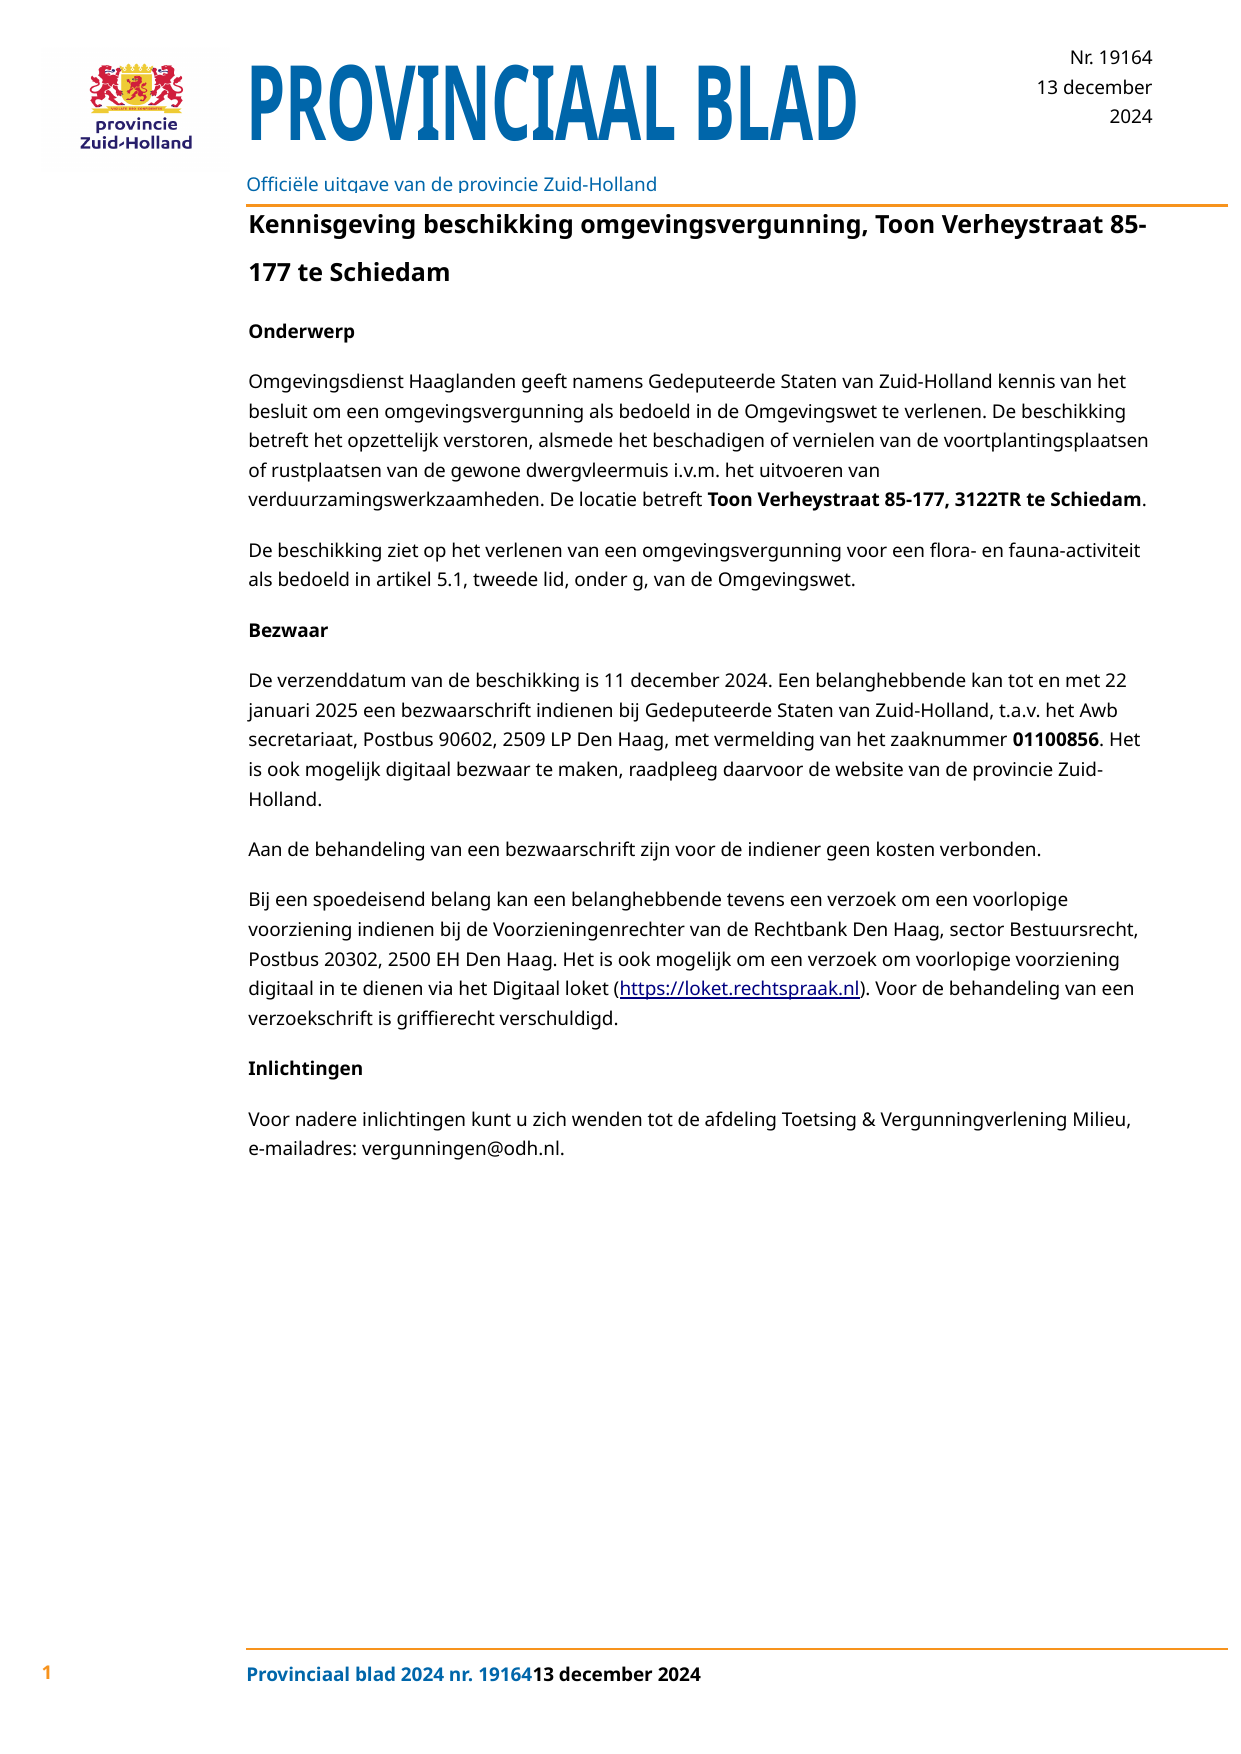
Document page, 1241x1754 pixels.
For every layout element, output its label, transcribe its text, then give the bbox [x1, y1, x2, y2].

text Onderwerp [248, 318, 1152, 344]
picture [41, 47, 231, 172]
text Aan de behandeling van een bezwaarschrift zijn voor de indiener geen kosten verbonden. [248, 836, 1152, 862]
text De verzenddatum van de beschikking is 11 december 2024. Een belanghebbende kan tot en met 22 januari 2025 een bezwaarschrift indienen bij Gedeputeerde Staten van Zuid-Holland, t.a.v. het Awb secretariaat, Postbus 90602, 2509 LP Den Haag, met vermelding van het zaaknummer 01100856. Het is ook mogelijk digitaal bezwaar te maken, raadpleeg daarvoor de website van de provincie Zuid-Holland. [248, 667, 1152, 812]
text Bij een spoedeisend belang kan een belanghebbende tevens een verzoek om een voorlopige voorziening indienen bij de Voorzieningenrechter van de Rechtbank Den Haag, sector Bestuursrecht, Postbus 20302, 2500 EH Den Haag. Het is ook mogelijk om een verzoek om voorlopige voorziening digitaal in te dienen via het Digitaal loket (https://loket.rechtspraak.nl). Voor de behandeling van een verzoekschrift is griffierecht verschuldigd. [248, 887, 1152, 1031]
text Omgevingsdienst Haaglanden geeft namens Gedeputeerde Staten van Zuid-Holland kennis van het besluit om een omgevingsvergunning als bedoeld in de Omgevingswet te verlenen. De beschikking betreft het opzettelijk verstoren, alsmede het beschadigen of vernielen van de voortplantingsplaatsen of rustplaatsen van de gewone dwergvleermuis i.v.m. het uitvoeren van verduurzamingswerkzaamheden. De locatie betreft Toon Verheystraat 85-177, 3122TR te Schiedam. [248, 368, 1152, 512]
text Bezwaar [248, 617, 1152, 643]
text De beschikking ziet op het verlenen van een omgevingsvergunning voor een flora- en fauna-activiteit als bedoeld in artikel 5.1, tweede lid, onder g, van de Omgevingswet. [248, 537, 1152, 592]
text Voor nadere inlichtingen kunt u zich wenden tot de afdeling Toetsing & Vergunningverlening Milieu, e-mailadres: vergunningen@odh.nl. [248, 1106, 1152, 1161]
text Kennisgeving beschikking omgevingsvergunning, Toon Verheystraat 85-177 te Schiedam [248, 207, 1152, 288]
text Inlichtingen [248, 1055, 1152, 1081]
